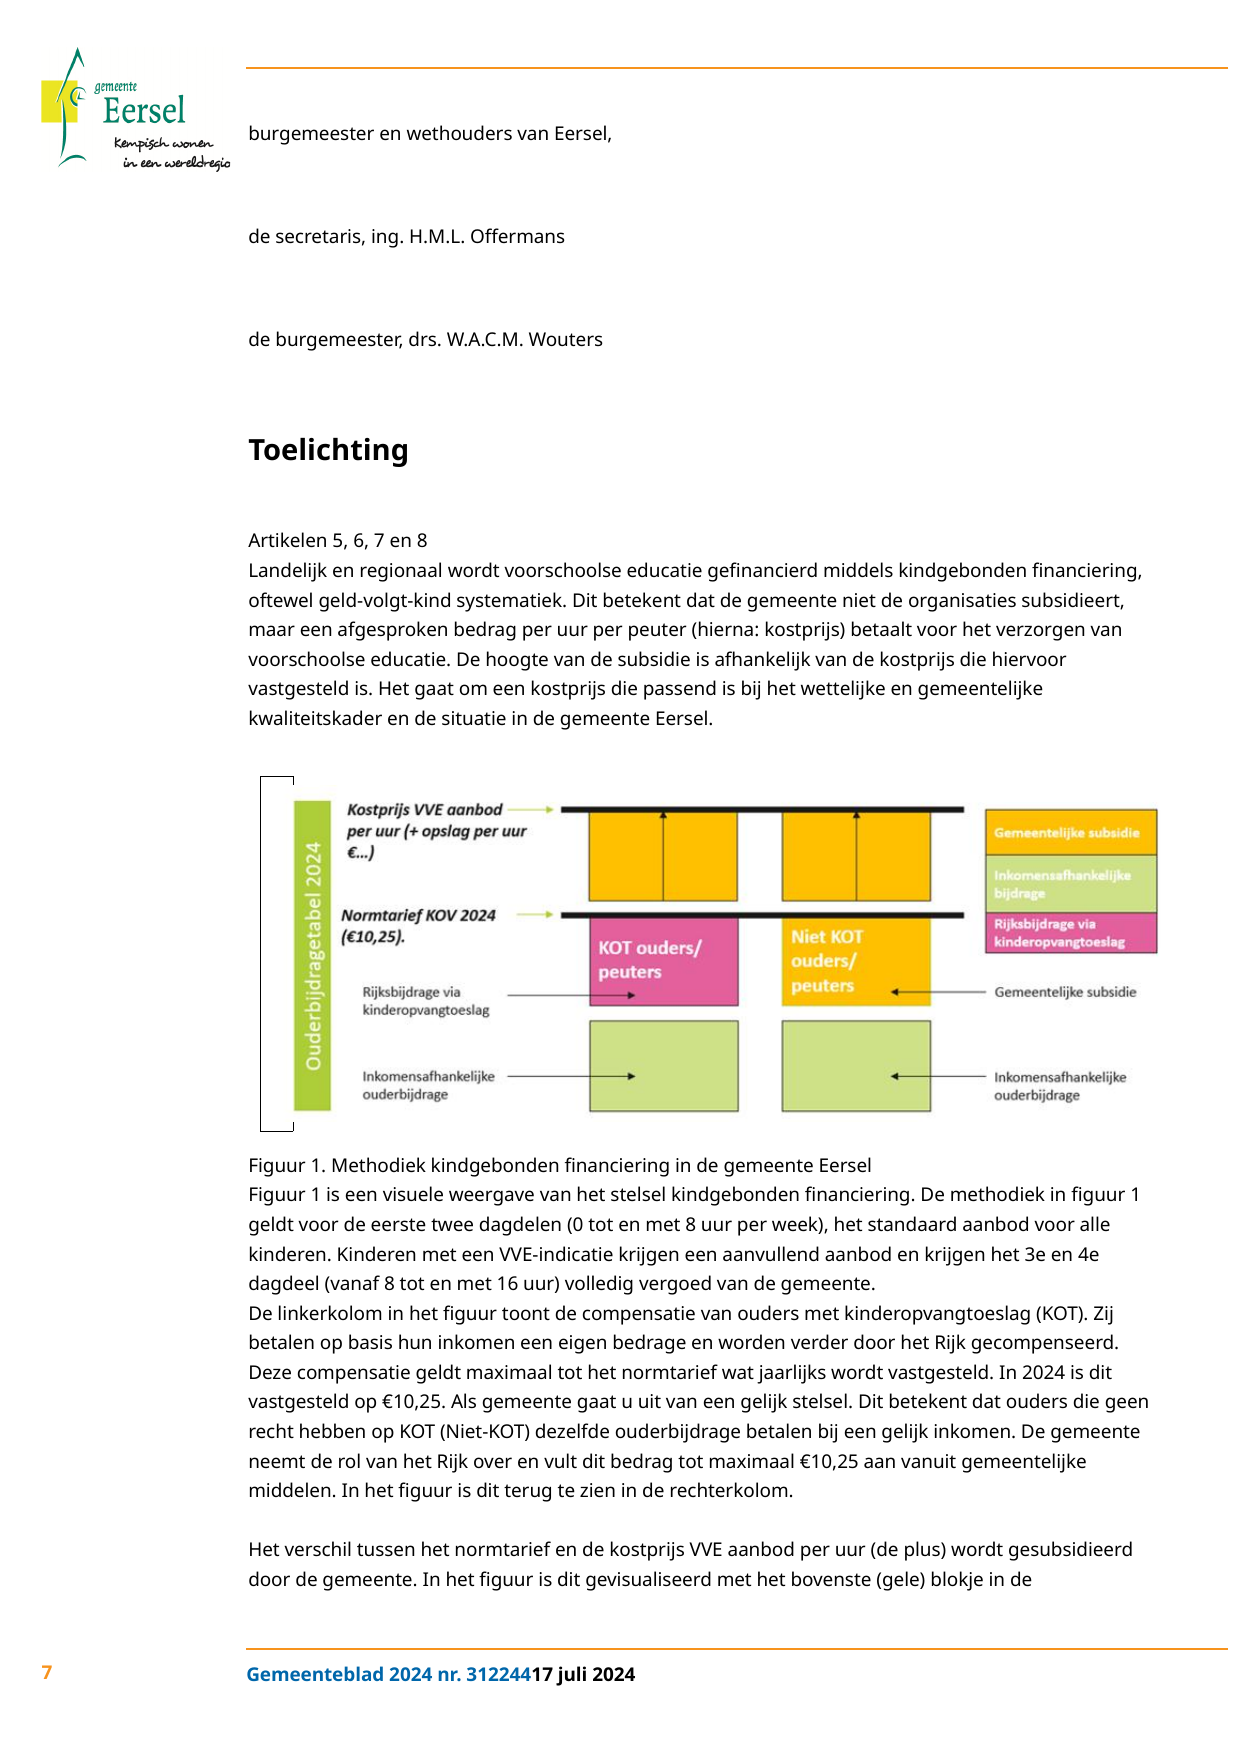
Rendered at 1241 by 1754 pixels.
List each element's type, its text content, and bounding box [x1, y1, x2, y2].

text Artikelen 5, 6, 7 en 8 [248, 528, 1152, 553]
text de secretaris, ing. H.M.L. Offermans [248, 223, 1152, 249]
picture [41, 47, 231, 172]
picture [268, 785, 1173, 1122]
text Figuur 1. Methodiek kindgebonden financiering in de gemeente Eersel [248, 1152, 1152, 1178]
text de burgemeester, drs. W.A.C.M. Wouters [248, 326, 1152, 352]
text burgemeester en wethouders van Eersel, [248, 121, 1152, 146]
text Landelijk en regionaal wordt voorschoolse educatie gefinancierd middels kindgebonden financiering, oftewel geld-volgt-kind systematiek. Dit betekent dat de gemeente niet de organisaties subsidieert, maar een afgesproken bedrag per uur per peuter (hierna: kostprijs) betaalt voor het verzorgen van voorschoolse educatie. De hoogte van de subsidie is afhankelijk van de kostprijs die hiervoor vastgesteld is. Het gaat om een kostprijs die passend is bij het wettelijke en gemeentelijke kwaliteitskader en de situatie in de gemeente Eersel. [248, 557, 1152, 731]
text Het verschil tussen het normtarief en de kostprijs VVE aanbod per uur (de plus) wordt gesubsidieerd door de gemeente. In het figuur is dit gevisualiseerd met het bovenste (gele) blokje in de [248, 1537, 1152, 1592]
text Toelichting [248, 429, 1152, 469]
text De linkerkolom in het figuur toont de compensatie van ouders met kinderopvangtoeslag (KOT). Zij betalen op basis hun inkomen een eigen bedrage en worden verder door het Rijk gecompenseerd. Deze compensatie geldt maximaal tot het normtarief wat jaarlijks wordt vastgesteld. In 2024 is dit vastgesteld op €10,25. Als gemeente gaat u uit van een gelijk stelsel. Dit betekent dat ouders die geen recht hebben op KOT (Niet-KOT) dezelfde ouderbijdrage betalen bij een gelijk inkomen. De gemeente neemt de rol van het Rijk over en vult dit bedrag tot maximaal €10,25 aan vanuit gemeentelijke middelen. In het figuur is dit terug te zien in de rechterkolom. [248, 1300, 1152, 1503]
text Figuur 1 is een visuele weergave van het stelsel kindgebonden financiering. De methodiek in figuur 1 geldt voor de eerste twee dagdelen (0 tot en met 8 uur per week), het standaard aanbod voor alle kinderen. Kinderen met een VVE-indicatie krijgen een aanvullend aanbod en krijgen het 3e en 4e dagdeel (vanaf 8 tot en met 16 uur) volledig vergoed van de gemeente. [248, 1182, 1152, 1296]
